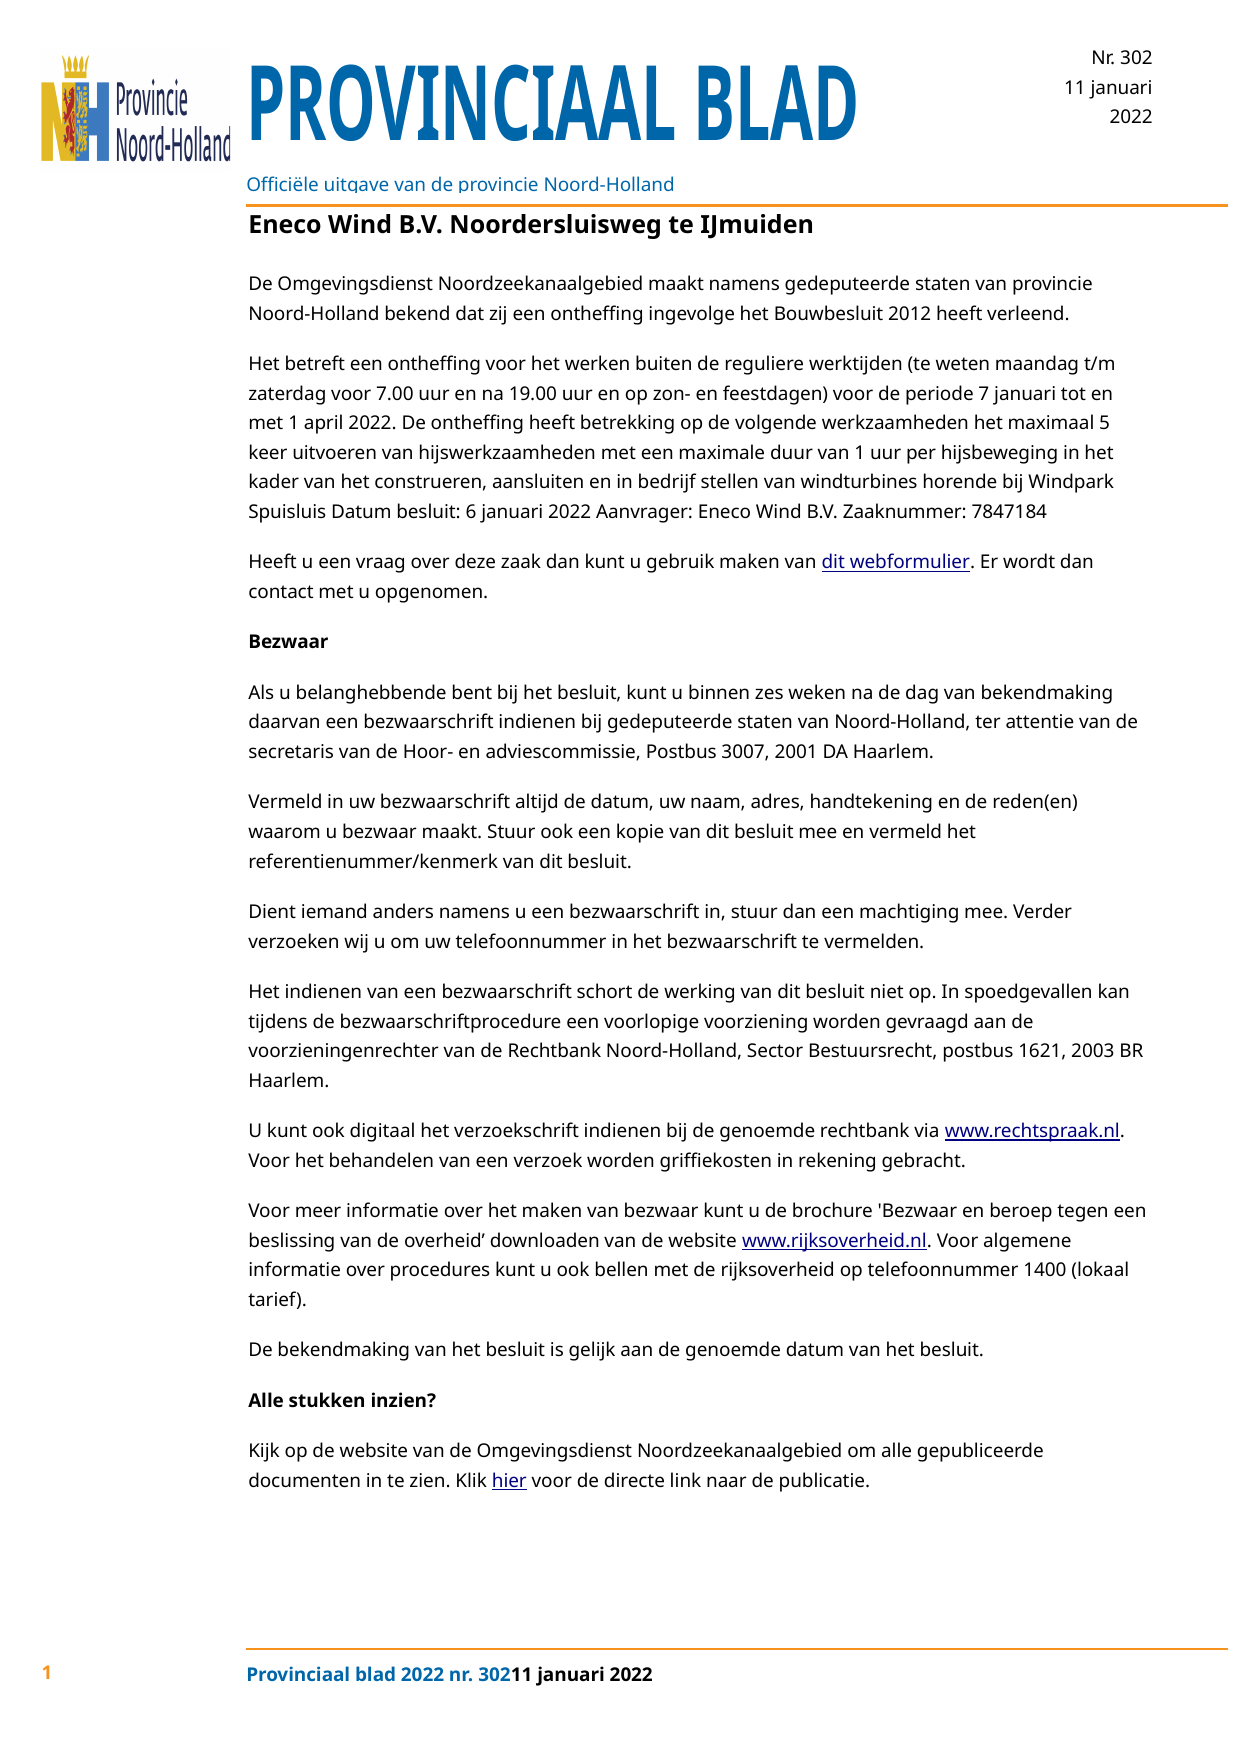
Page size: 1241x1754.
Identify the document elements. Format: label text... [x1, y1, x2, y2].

text Vermeld in uw bezwaarschrift altijd de datum, uw naam, adres, handtekening en de reden(en) waarom u bezwaar maakt. Stuur ook een kopie van dit besluit mee en vermeld het referentienummer/kenmerk van dit besluit. [248, 789, 1152, 873]
text Alle stukken inzien? [248, 1387, 1152, 1413]
text Het indienen van een bezwaarschrift schort de werking van dit besluit niet op. In spoedgevallen kan tijdens de bezwaarschriftprocedure een voorlopige voorziening worden gevraagd aan de voorzieningenrechter van de Rechtbank Noord-Holland, Sector Bestuursrecht, postbus 1621, 2003 BR Haarlem. [248, 978, 1152, 1093]
text Bezwaar [248, 629, 1152, 654]
text U kunt ook digitaal het verzoekschrift indienen bij de genoemde rechtbank via www.rechtspraak.nl. Voor het behandelen van een verzoek worden griffiekosten in rekening gebracht. [248, 1117, 1152, 1173]
text Voor meer informatie over het maken van bezwaar kunt u de brochure 'Bezwaar en beroep tegen een beslissing van de overheid’ downloaden van de website www.rijksoverheid.nl. Voor algemene informatie over procedures kunt u ook bellen met de rijksoverheid op telefoonnummer 1400 (lokaal tarief). [248, 1197, 1152, 1312]
text De Omgevingsdienst Noordzeekanaalgebied maakt namens gedeputeerde staten van provincie Noord-Holland bekend dat zij een ontheffing ingevolge het Bouwbesluit 2012 heeft verleend. [248, 270, 1152, 326]
text Het betreft een ontheffing voor het werken buiten de reguliere werktijden (te weten maandag t/m zaterdag voor 7.00 uur en na 19.00 uur en op zon- en feestdagen) voor de periode 7 januari tot en met 1 april 2022. De ontheffing heeft betrekking op de volgende werkzaamheden het maximaal 5 keer uitvoeren van hijswerkzaamheden met een maximale duur van 1 uur per hijsbeweging in het kader van het construeren, aansluiten en in bedrijf stellen van windturbines horende bij Windpark Spuisluis Datum besluit: 6 januari 2022 Aanvrager: Eneco Wind B.V. Zaaknummer: 7847184 [248, 350, 1152, 524]
text Dient iemand anders namens u een bezwaarschrift in, stuur dan een machtiging mee. Verder verzoeken wij u om uw telefoonnummer in het bezwaarschrift te vermelden. [248, 898, 1152, 953]
text Heeft u een vraag over deze zaak dan kunt u gebruik maken van dit webformulier. Er wordt dan contact met u opgenomen. [248, 549, 1152, 604]
picture [41, 47, 231, 172]
text Kijk op de website van de Omgevingsdienst Noordzeekanaalgebied om alle gepubliceerde documenten in te zien. Klik hier voor de directe link naar de publicatie. [248, 1437, 1152, 1493]
text Als u belanghebbende bent bij het besluit, kunt u binnen zes weken na de dag van bekendmaking daarvan een bezwaarschrift indienen bij gedeputeerde staten van Noord-Holland, ter attentie van de secretaris van de Hoor- en adviescommissie, Postbus 3007, 2001 DA Haarlem. [248, 679, 1152, 764]
text De bekendmaking van het besluit is gelijk aan de genoemde datum van het besluit. [248, 1337, 1152, 1362]
text Eneco Wind B.V. Noordersluisweg te IJmuiden [248, 207, 1152, 241]
